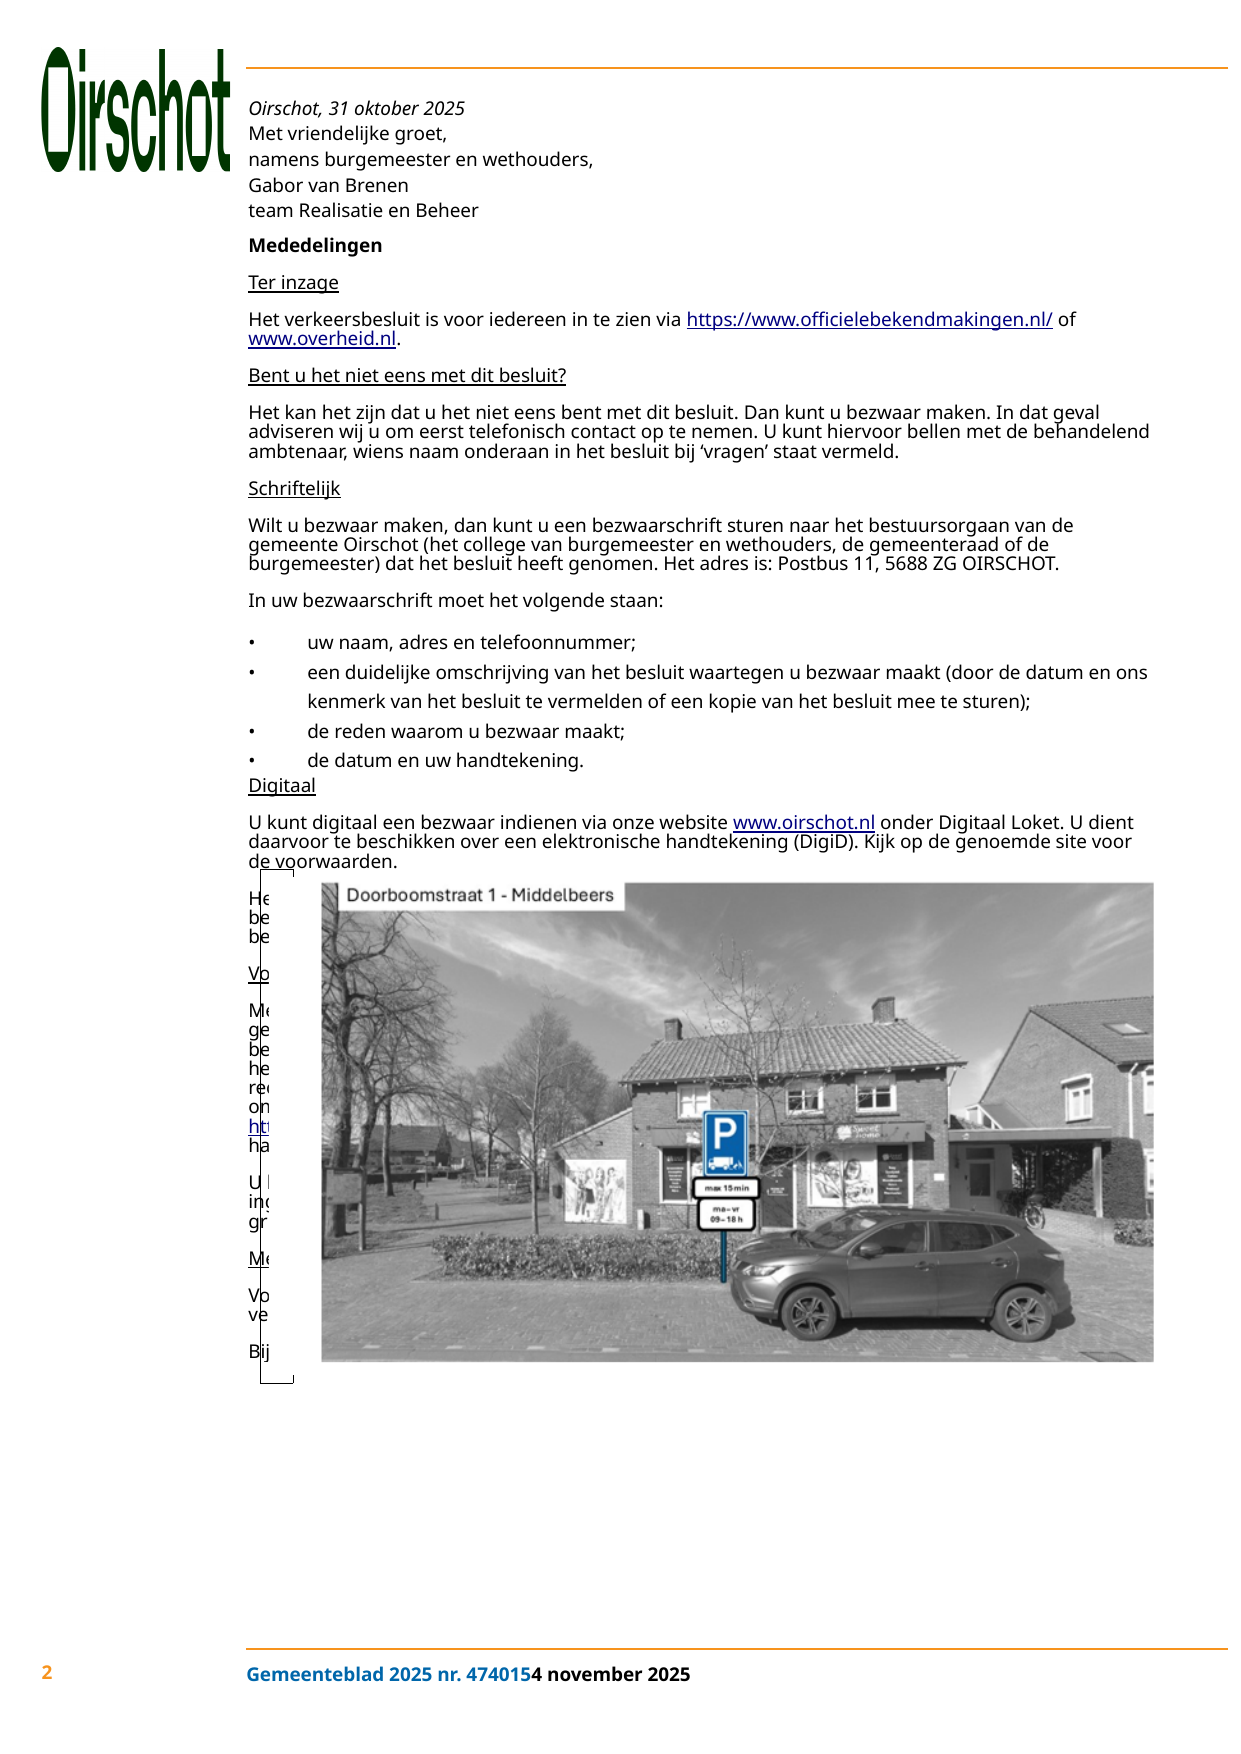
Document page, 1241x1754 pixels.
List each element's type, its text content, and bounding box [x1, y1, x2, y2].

text Ter inzage [248, 274, 1152, 293]
text namens burgemeester en wethouders, [248, 146, 1152, 172]
text Het verkeersbesluit is voor iedereen in te zien via https://www.officielebekendmakingen.nl/ of www.overheid.nl. [248, 311, 1152, 349]
list de datum en uw handtekening. [248, 748, 1152, 773]
text U kunt digitaal een bezwaar indienen via onze website www.oirschot.nl onder Digitaal Loket. U dient daarvoor te beschikken over een elektronische handtekening (DigiD). Kijk op de genoemde site voor de voorwaarden. [248, 814, 1152, 872]
text Bent u het niet eens met dit besluit? [248, 367, 1152, 387]
text In uw bezwaarschrift moet het volgende staan: [248, 592, 1152, 612]
text team Realisatie en Beheer [248, 198, 1152, 223]
list de reden waarom u bezwaar maakt; [248, 718, 1152, 744]
text Schriftelijk [248, 480, 1152, 499]
list uw naam, adres en telefoonnummer; [248, 629, 1152, 655]
picture [268, 877, 1173, 1375]
text Digitaal [248, 777, 1152, 796]
picture [41, 47, 231, 172]
text Wilt u bezwaar maken, dan kunt u een bezwaarschrift sturen naar het bestuursorgaan van de gemeente Oirschot (het college van burgemeester en wethouders, de gemeenteraad of de burgemeester) dat het besluit heeft genomen. Het adres is: Postbus 11, 5688 ZG OIRSCHOT. [248, 517, 1152, 574]
text Het kan het zijn dat u het niet eens bent met dit besluit. Dan kunt u bezwaar maken. In dat geval adviseren wij u om eerst telefonisch contact op te nemen. U kunt hiervoor bellen met de behandelend ambtenaar, wiens naam onderaan in het besluit bij ‘vragen’ staat vermeld. [248, 404, 1152, 462]
text Gabor van Brenen [248, 172, 1152, 198]
text Oirschot, 31 oktober 2025 [248, 95, 1152, 121]
text Mededelingen [248, 237, 1152, 256]
list een duidelijke omschrijving van het besluit waartegen u bezwaar maakt (door de datum en ons kenmerk van het besluit te vermelden of een kopie van het besluit mee te sturen); [248, 659, 1152, 714]
text Met vriendelijke groet, [248, 121, 1152, 146]
